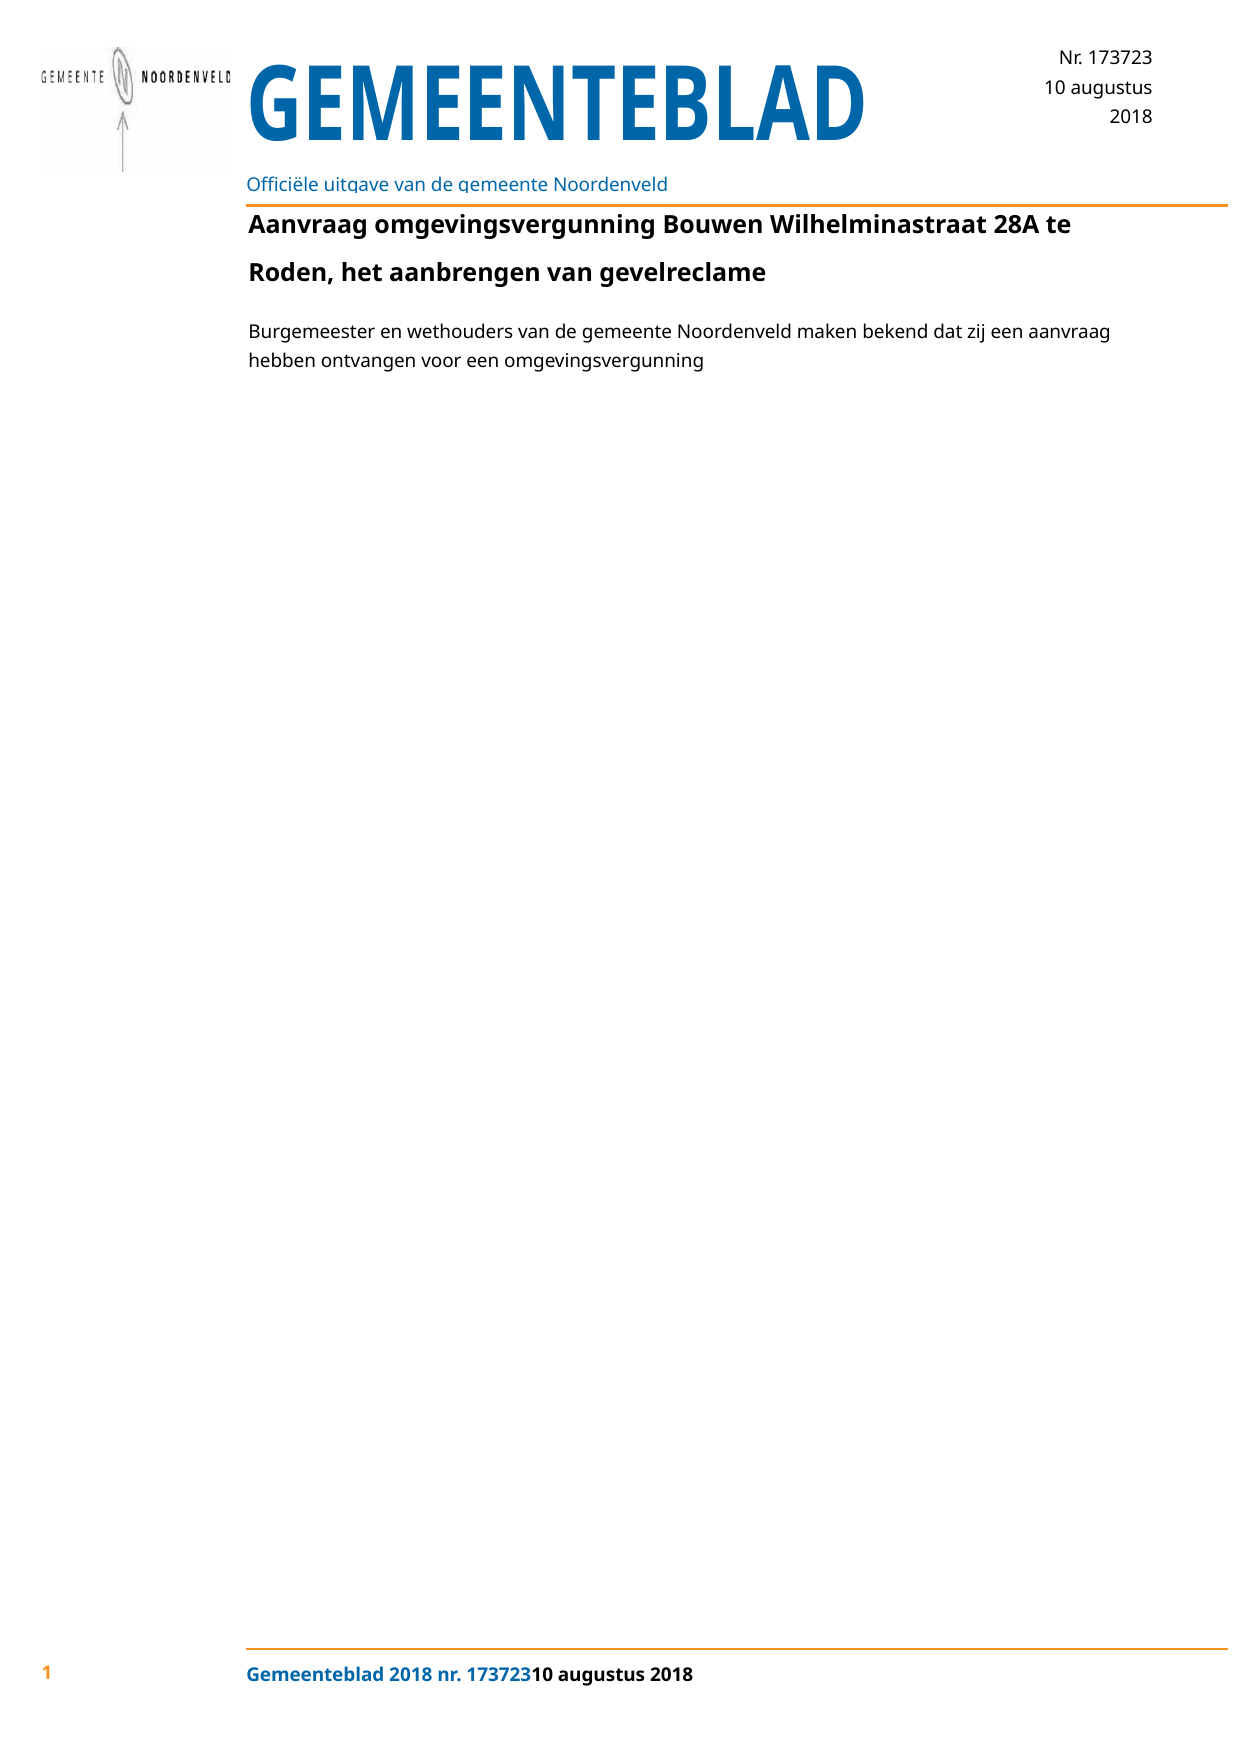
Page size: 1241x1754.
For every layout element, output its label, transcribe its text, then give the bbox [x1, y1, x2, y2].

text Burgemeester en wethouders van de gemeente Noordenveld maken bekend dat zij een aanvraag hebben ontvangen voor een omgevingsvergunning [248, 318, 1152, 373]
picture [41, 47, 231, 172]
text Aanvraag omgevingsvergunning Bouwen Wilhelminastraat 28A te Roden, het aanbrengen van gevelreclame [248, 207, 1152, 288]
